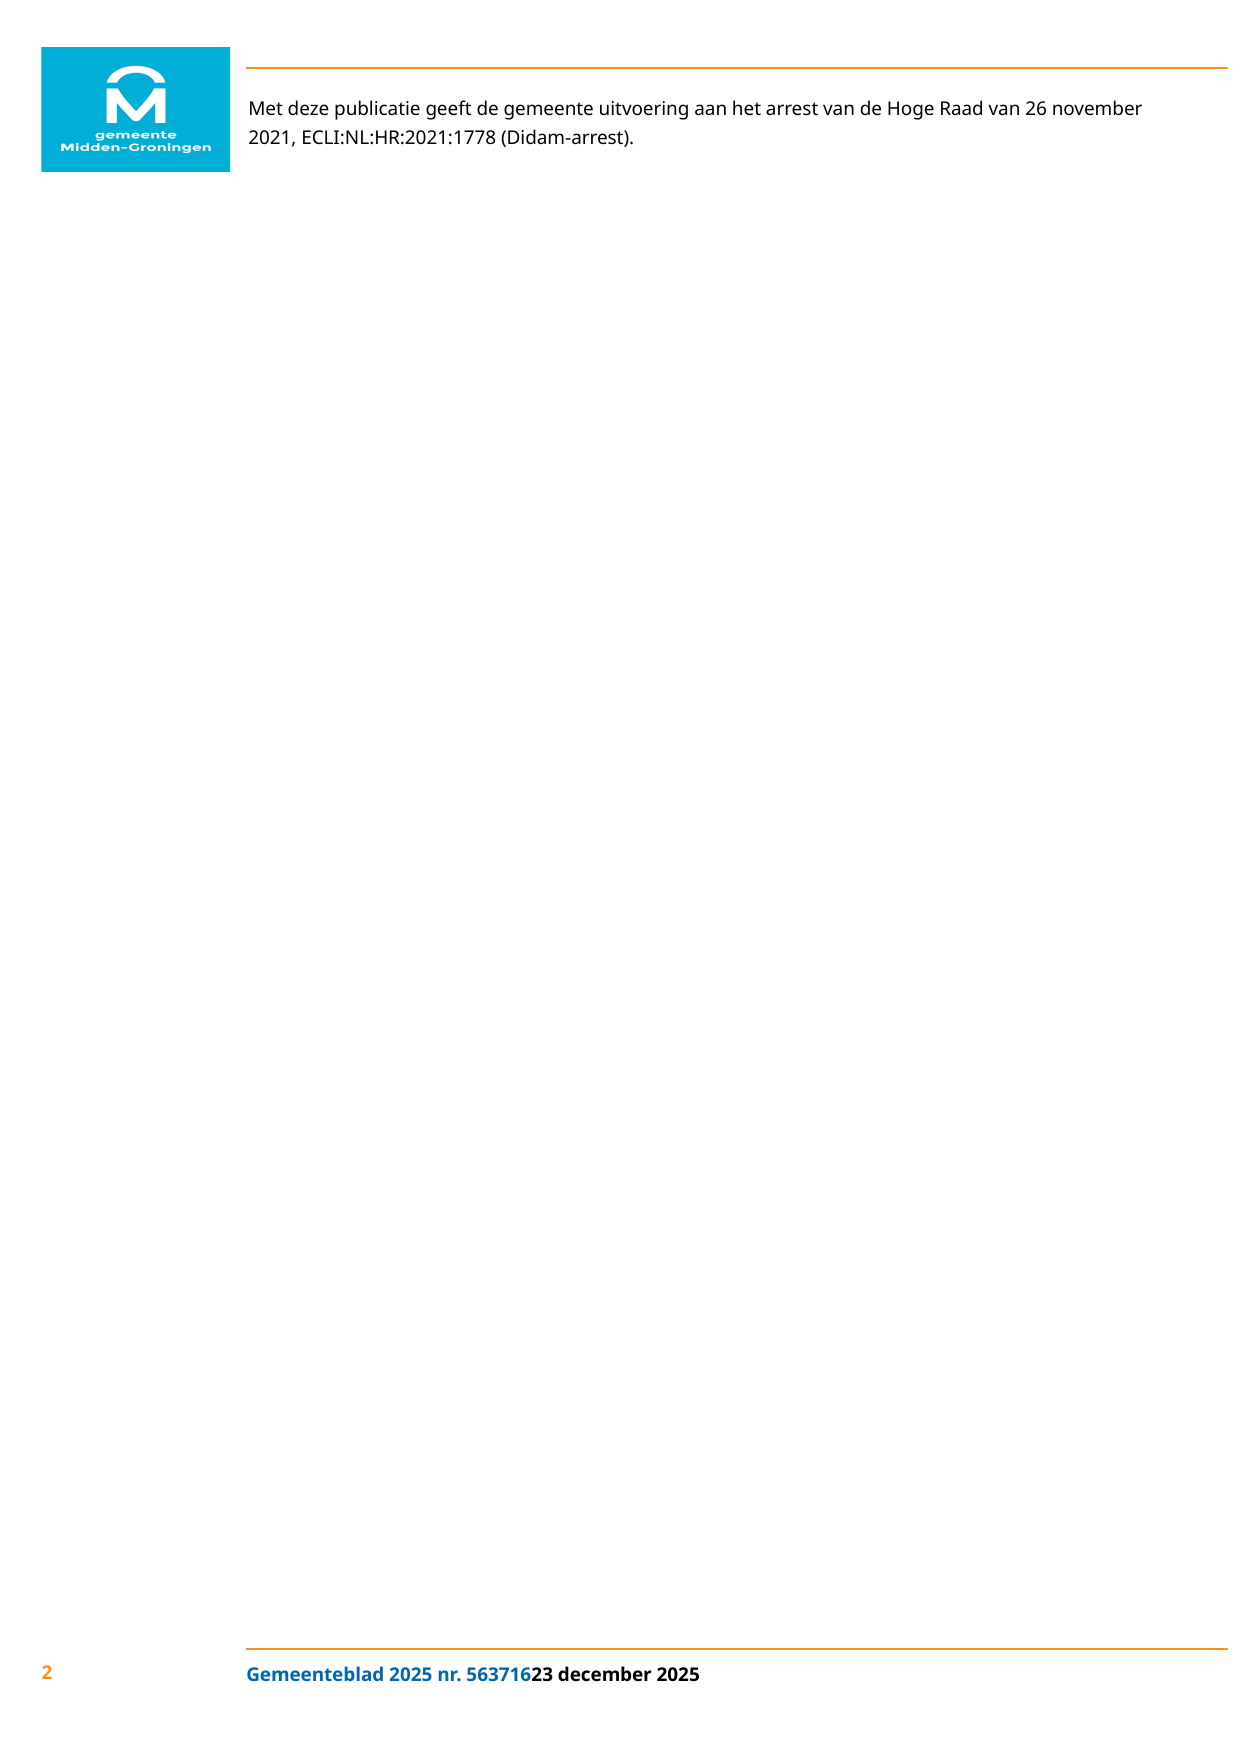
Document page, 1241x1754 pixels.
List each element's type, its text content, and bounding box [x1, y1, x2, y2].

picture [107, 89, 165, 122]
picture [108, 66, 164, 82]
picture [184, 146, 190, 153]
text Met deze publicatie geeft de gemeente uitvoering aan het arrest van de Hoge Raad van 26 november 2021, ECLI:NL:HR:2021:1778 (Didam-arrest). [248, 95, 1152, 150]
